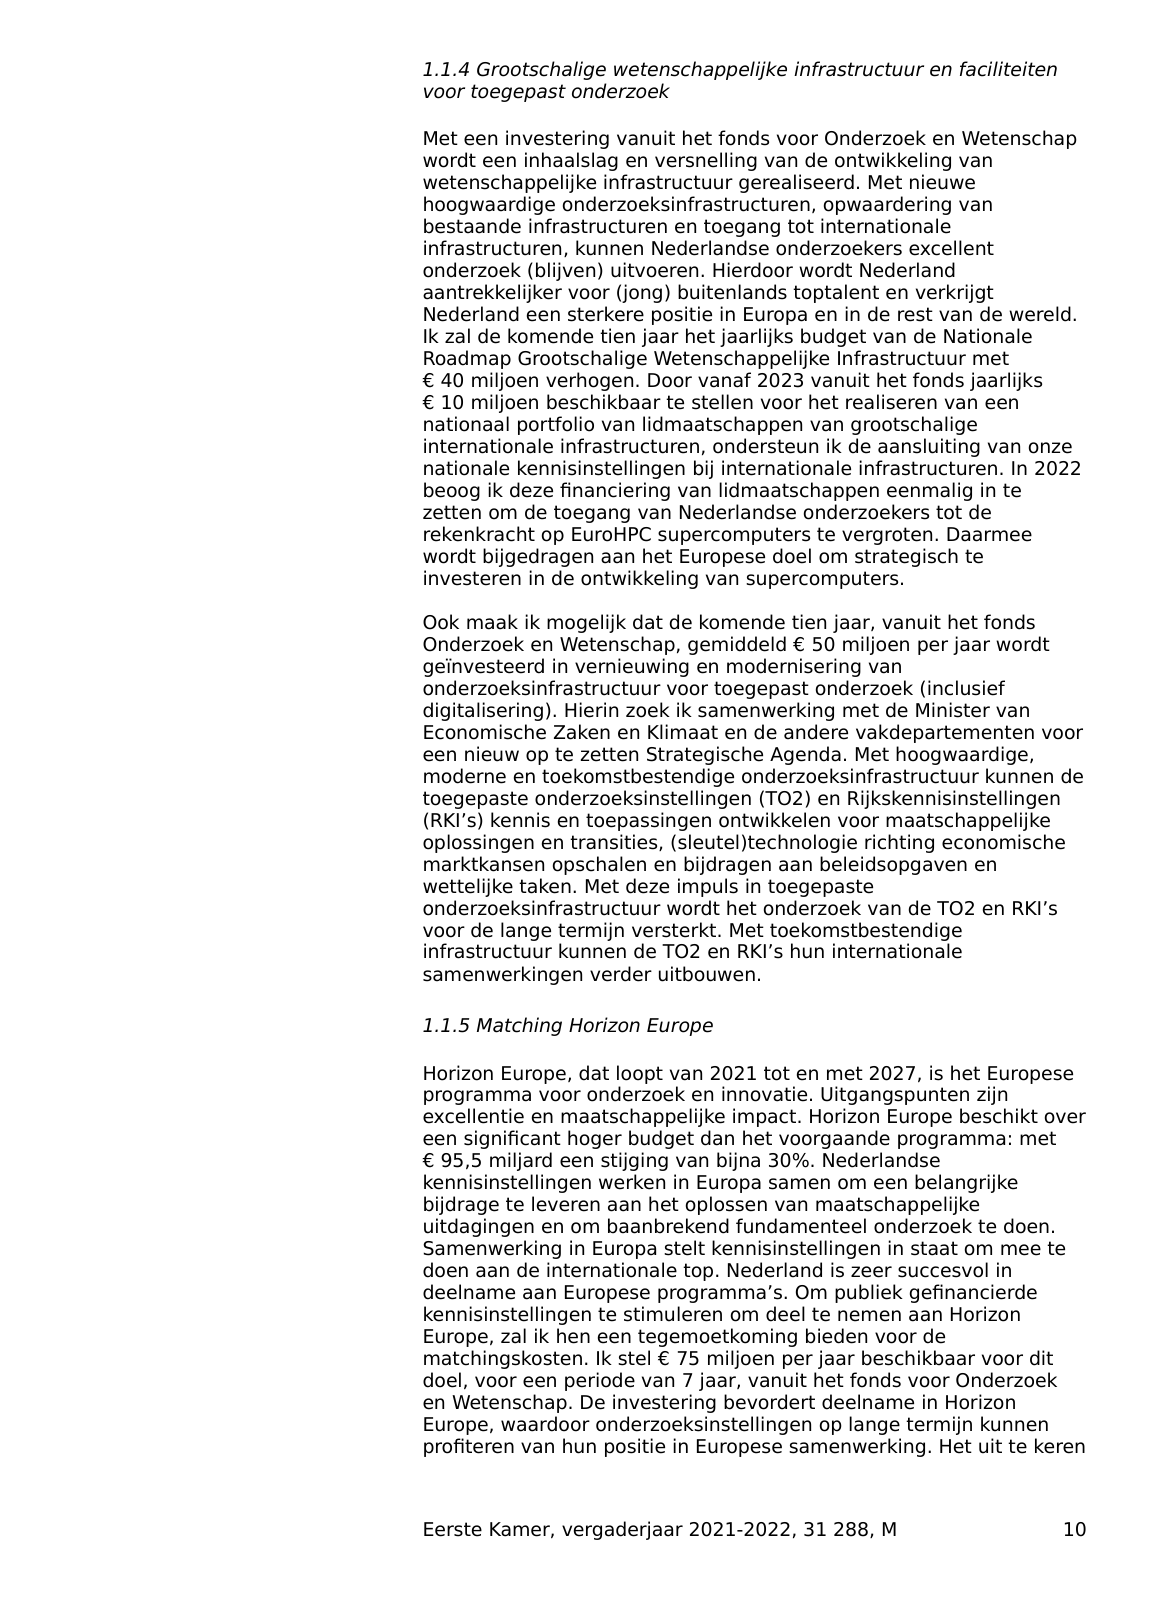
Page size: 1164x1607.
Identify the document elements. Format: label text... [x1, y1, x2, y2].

text Met een investering vanuit het fonds voor Onderzoek en Wetenschap wordt een inhaalslag en versnelling van de ontwikkeling van wetenschappelijke infrastructuur gerealiseerd. Met nieuwe hoogwaardige onderzoeksinfrastructuren, opwaardering van bestaande infrastructuren en toegang tot internationale infrastructuren, kunnen Nederlandse onderzoekers excellent onderzoek (blijven) uitvoeren. Hierdoor wordt Nederland aantrekkelijker voor (jong) buitenlands toptalent en verkrijgt Nederland een sterkere positie in Europa en in de rest van de wereld. Ik zal de komende tien jaar het jaarlijks budget van de Nationale Roadmap Grootschalige Wetenschappelijke Infrastructuur met € 40 miljoen verhogen. Door vanaf 2023 vanuit het fonds jaarlijks € 10 miljoen beschikbaar te stellen voor het realiseren van een nationaal portfolio van lidmaatschappen van grootschalige internationale infrastructuren, ondersteun ik de aansluiting van onze nationale kennisinstellingen bij internationale infrastructuren. In 2022 beoog ik deze financiering van lidmaatschappen eenmalig in te zetten om de toegang van Nederlandse onderzoekers tot de rekenkracht op EuroHPC supercomputers te vergroten. Daarmee wordt bijgedragen aan het Europese doel om strategisch te investeren in de ontwikkeling van supercomputers. [422, 128, 1087, 589]
text Horizon Europe, dat loopt van 2021 tot en met 2027, is het Europese programma voor onderzoek en innovatie. Uitgangspunten zijn excellentie en maatschappelijke impact. Horizon Europe beschikt over een significant hoger budget dan het voorgaande programma: met € 95,5 miljard een stijging van bijna 30%. Nederlandse kennisinstellingen werken in Europa samen om een belangrijke bijdrage te leveren aan het oplossen van maatschappelijke uitdagingen en om baanbrekend fundamenteel onderzoek te doen. Samenwerking in Europa stelt kennisinstellingen in staat om mee te doen aan de internationale top. Nederland is zeer succesvol in deelname aan Europese programma’s. Om publiek gefinancierde kennisinstellingen te stimuleren om deel te nemen aan Horizon Europe, zal ik hen een tegemoetkoming bieden voor de matchingskosten. Ik stel € 75 miljoen per jaar beschikbaar voor dit doel, voor een periode van 7 jaar, vanuit het fonds voor Onderzoek en Wetenschap. De investering bevordert deelname in Horizon Europe, waardoor onderzoeksinstellingen op lange termijn kunnen profiteren van hun positie in Europese samenwerking. Het uit te keren [422, 1062, 1087, 1458]
subtitle 1.1.4 Grootschalige wetenschappelijke infrastructuur en faciliteiten voor toegepast onderzoek [422, 59, 1087, 103]
text Ook maak ik mogelijk dat de komende tien jaar, vanuit het fonds Onderzoek en Wetenschap, gemiddeld € 50 miljoen per jaar wordt geïnvesteerd in vernieuwing en modernisering van onderzoeksinfrastructuur voor toegepast onderzoek (inclusief digitalisering). Hierin zoek ik samenwerking met de Minister van Economische Zaken en Klimaat en de andere vakdepartementen voor een nieuw op te zetten Strategische Agenda. Met hoogwaardige, moderne en toekomstbestendige onderzoeksinfrastructuur kunnen de toegepaste onderzoeksinstellingen (TO2) en Rijkskennisinstellingen (RKI’s) kennis en toepassingen ontwikkelen voor maatschappelijke oplossingen en transities, (sleutel)technologie richting economische marktkansen opschalen en bijdragen aan beleidsopgaven en wettelijke taken. Met deze impuls in toegepaste onderzoeksinfrastructuur wordt het onderzoek van de TO2 en RKI’s voor de lange termijn versterkt. Met toekomstbestendige infrastructuur kunnen de TO2 en RKI’s hun internationale samenwerkingen verder uitbouwen. [422, 612, 1087, 985]
subtitle 1.1.5 Matching Horizon Europe [422, 1015, 1087, 1037]
